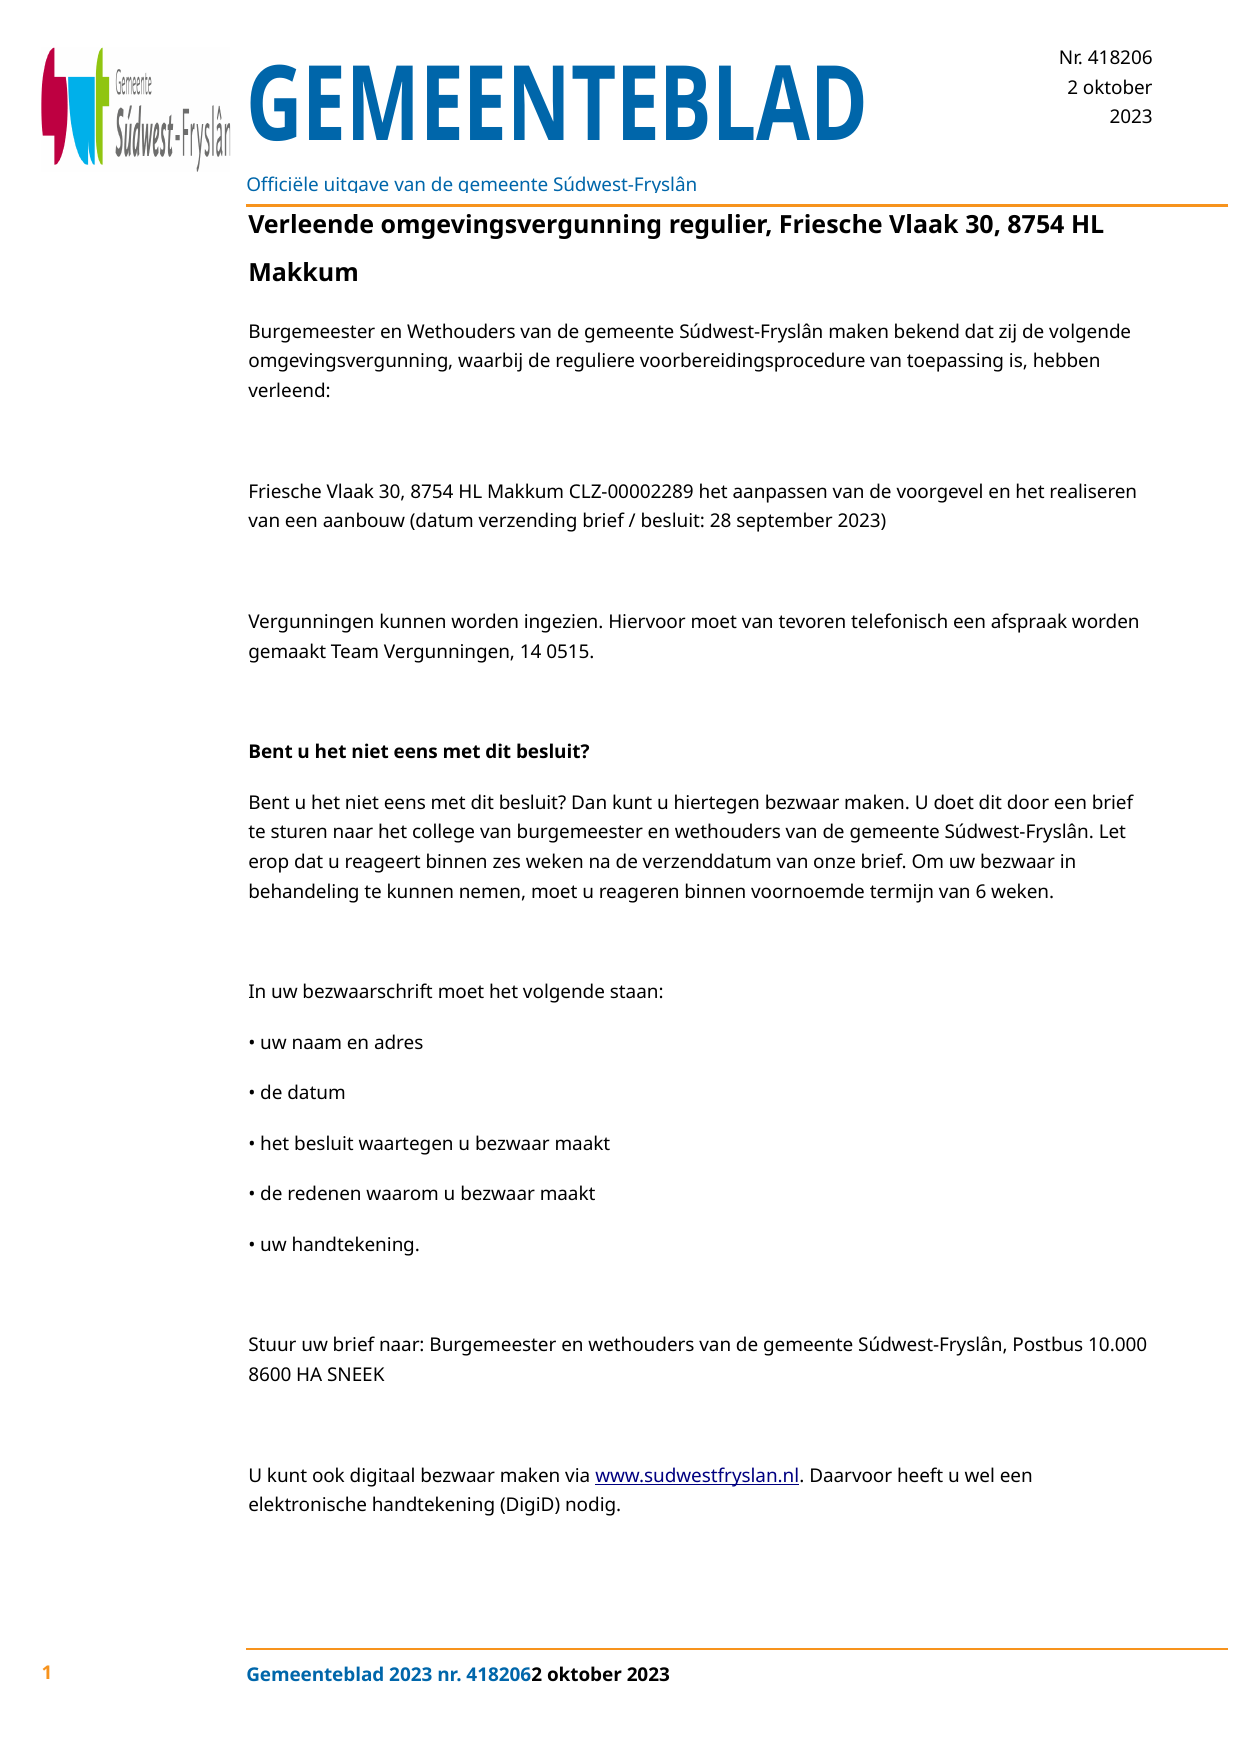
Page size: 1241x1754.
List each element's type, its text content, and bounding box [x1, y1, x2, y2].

text Bent u het niet eens met dit besluit? Dan kunt u hiertegen bezwaar maken. U doet dit door een brief te sturen naar het college van burgemeester en wethouders van de gemeente Súdwest-Fryslân. Let erop dat u reageert binnen zes weken na de verzenddatum van onze brief. Om uw bezwaar in behandeling te kunnen nemen, moet u reageren binnen voornoemde termijn van 6 weken. [248, 789, 1152, 904]
text • de datum [248, 1079, 1152, 1105]
text • uw handtekening. [248, 1231, 1152, 1257]
text • de redenen waarom u bezwaar maakt [248, 1180, 1152, 1206]
picture [41, 47, 231, 172]
text Burgemeester en Wethouders van de gemeente Súdwest-Fryslân maken bekend dat zij de volgende omgevingsvergunning, waarbij de reguliere voorbereidingsprocedure van toepassing is, hebben verleend: [248, 318, 1152, 403]
text Bent u het niet eens met dit besluit? [248, 739, 1152, 764]
text • uw naam en adres [248, 1029, 1152, 1055]
text Stuur uw brief naar: Burgemeester en wethouders van de gemeente Súdwest-Fryslân, Postbus 10.000 8600 HA SNEEK [248, 1332, 1152, 1387]
text In uw bezwaarschrift moet het volgende staan: [248, 979, 1152, 1004]
text Verleende omgevingsvergunning regulier, Friesche Vlaak 30, 8754 HL Makkum [248, 207, 1152, 288]
text U kunt ook digitaal bezwaar maken via www.sudwestfryslan.nl. Daarvoor heeft u wel een elektronische handtekening (DigiD) nodig. [248, 1462, 1152, 1517]
text Vergunningen kunnen worden ingezien. Hiervoor moet van tevoren telefonisch een afspraak worden gemaakt Team Vergunningen, 14 0515. [248, 608, 1152, 664]
text • het besluit waartegen u bezwaar maakt [248, 1130, 1152, 1156]
text Friesche Vlaak 30, 8754 HL Makkum CLZ-00002289 het aanpassen van de voorgevel en het realiseren van een aanbouw (datum verzending brief / besluit: 28 september 2023) [248, 478, 1152, 533]
